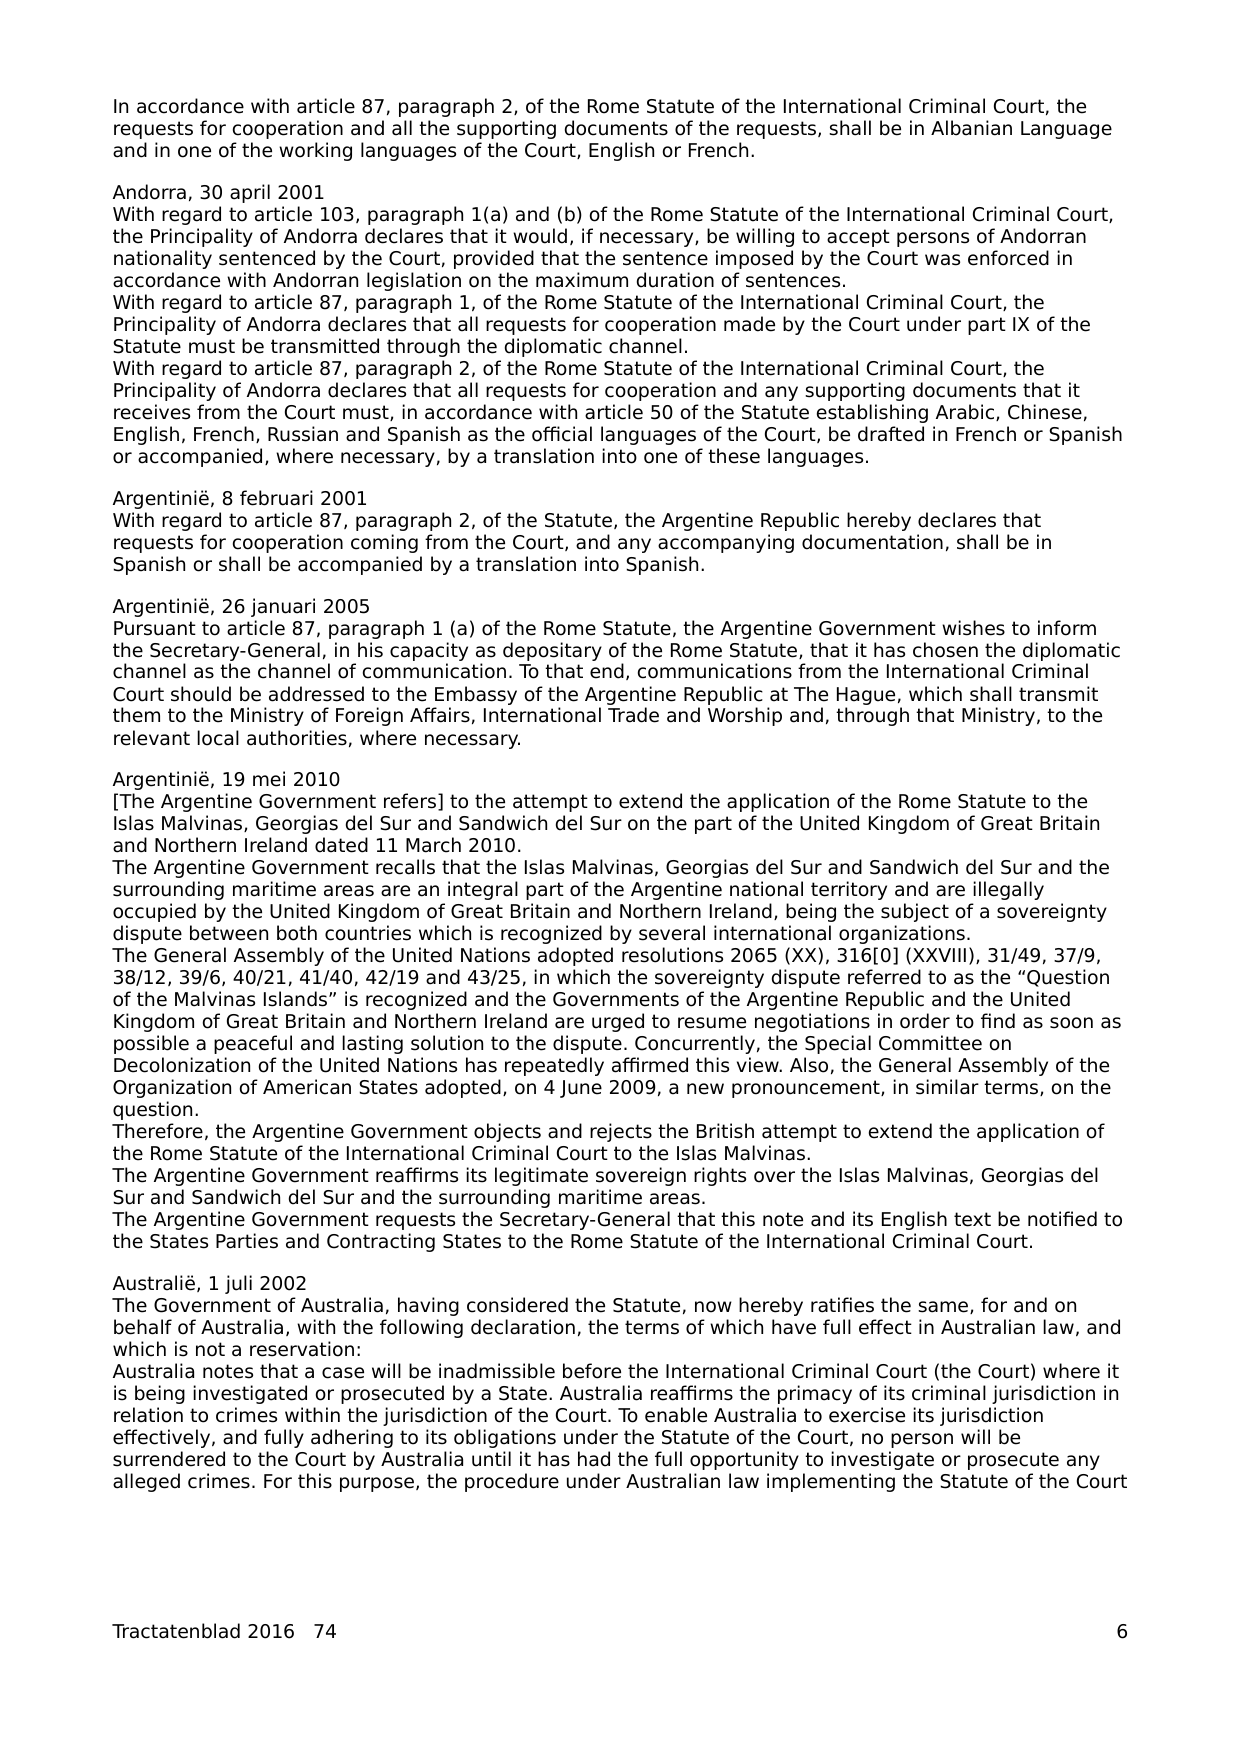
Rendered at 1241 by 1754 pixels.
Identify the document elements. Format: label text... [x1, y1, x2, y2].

text With regard to article 87, paragraph 2, of the Rome Statute of the International Criminal Court, the Principality of Andorra declares that all requests for cooperation and any supporting documents that it receives from the Court must, in accordance with article 50 of the Statute establishing Arabic, Chinese, English, French, Russian and Spanish as the official languages of the Court, be drafted in French or Spanish or accompanied, where necessary, by a translation into one of these languages. [112, 358, 1128, 468]
text The Government of Australia, having considered the Statute, now hereby ratifies the same, for and on behalf of Australia, with the following declaration, the terms of which have full effect in Australian law, and which is not a reservation: [112, 1295, 1128, 1361]
text The Argentine Government requests the Secretary-General that this note and its English text be notified to the States Parties and Contracting States to the Rome Statute of the International Criminal Court. [112, 1209, 1128, 1253]
text The General Assembly of the United Nations adopted resolutions 2065 (XX), 316[0] (XXVIII), 31/49, 37/9, 38/12, 39/6, 40/21, 41/40, 42/19 and 43/25, in which the sovereignty dispute referred to as the “Question of the Malvinas Islands” is recognized and the Governments of the Argentine Republic and the United Kingdom of Great Britain and Northern Ireland are urged to resume negotiations in order to find as soon as possible a peaceful and lasting solution to the dispute. Concurrently, the Special Committee on Decolonization of the United Nations has repeatedly affirmed this view. Also, the General Assembly of the Organization of American States adopted, on 4 June 2009, a new pronouncement, in similar terms, on the question. [112, 945, 1128, 1121]
text With regard to article 87, paragraph 1, of the Rome Statute of the International Criminal Court, the Principality of Andorra declares that all requests for cooperation made by the Court under part IX of the Statute must be transmitted through the diplomatic channel. [112, 292, 1128, 358]
text Andorra, 30 april 2001 [112, 182, 1128, 204]
text Argentinië, 8 februari 2001 [112, 488, 1128, 509]
text With regard to article 87, paragraph 2, of the Statute, the Argentine Republic hereby declares that requests for cooperation coming from the Court, and any accompanying documentation, shall be in Spanish or shall be accompanied by a translation into Spanish. [112, 509, 1128, 576]
text Argentinië, 26 januari 2005 [112, 596, 1128, 617]
text With regard to article 103, paragraph 1(a) and (b) of the Rome Statute of the International Criminal Court, the Principality of Andorra declares that it would, if necessary, be willing to accept persons of Andorran nationality sentenced by the Court, provided that the sentence imposed by the Court was enforced in accordance with Andorran legislation on the maximum duration of sentences. [112, 204, 1128, 292]
text Australië, 1 juli 2002 [112, 1273, 1128, 1295]
text The Argentine Government recalls that the Islas Malvinas, Georgias del Sur and Sandwich del Sur and the surrounding maritime areas are an integral part of the Argentine national territory and are illegally occupied by the United Kingdom of Great Britain and Northern Ireland, being the subject of a sovereignty dispute between both countries which is recognized by several international organizations. [112, 857, 1128, 945]
text Argentinië, 19 mei 2010 [112, 769, 1128, 791]
text Australia notes that a case will be inadmissible before the International Criminal Court (the Court) where it is being investigated or prosecuted by a State. Australia reaffirms the primacy of its criminal jurisdiction in relation to crimes within the jurisdiction of the Court. To enable Australia to exercise its jurisdiction effectively, and fully adhering to its obligations under the Statute of the Court, no person will be surrendered to the Court by Australia until it has had the full opportunity to investigate or prosecute any alleged crimes. For this purpose, the procedure under Australian law implementing the Statute of the Court [112, 1361, 1128, 1493]
text Pursuant to article 87, paragraph 1 (a) of the Rome Statute, the Argentine Government wishes to inform the Secretary-General, in his capacity as depositary of the Rome Statute, that it has chosen the diplomatic channel as the channel of communication. To that end, communications from the International Criminal Court should be addressed to the Embassy of the Argentine Republic at The Hague, which shall transmit them to the Ministry of Foreign Affairs, International Trade and Worship and, through that Ministry, to the relevant local authorities, where necessary. [112, 617, 1128, 749]
text [The Argentine Government refers] to the attempt to extend the application of the Rome Statute to the Islas Malvinas, Georgias del Sur and Sandwich del Sur on the part of the United Kingdom of Great Britain and Northern Ireland dated 11 March 2010. [112, 791, 1128, 857]
text Therefore, the Argentine Government objects and rejects the British attempt to extend the application of the Rome Statute of the International Criminal Court to the Islas Malvinas. [112, 1121, 1128, 1165]
text The Argentine Government reaffirms its legitimate sovereign rights over the Islas Malvinas, Georgias del Sur and Sandwich del Sur and the surrounding maritime areas. [112, 1165, 1128, 1209]
text In accordance with article 87, paragraph 2, of the Rome Statute of the International Criminal Court, the requests for cooperation and all the supporting documents of the requests, shall be in Albanian Language and in one of the working languages of the Court, English or French. [112, 96, 1128, 162]
